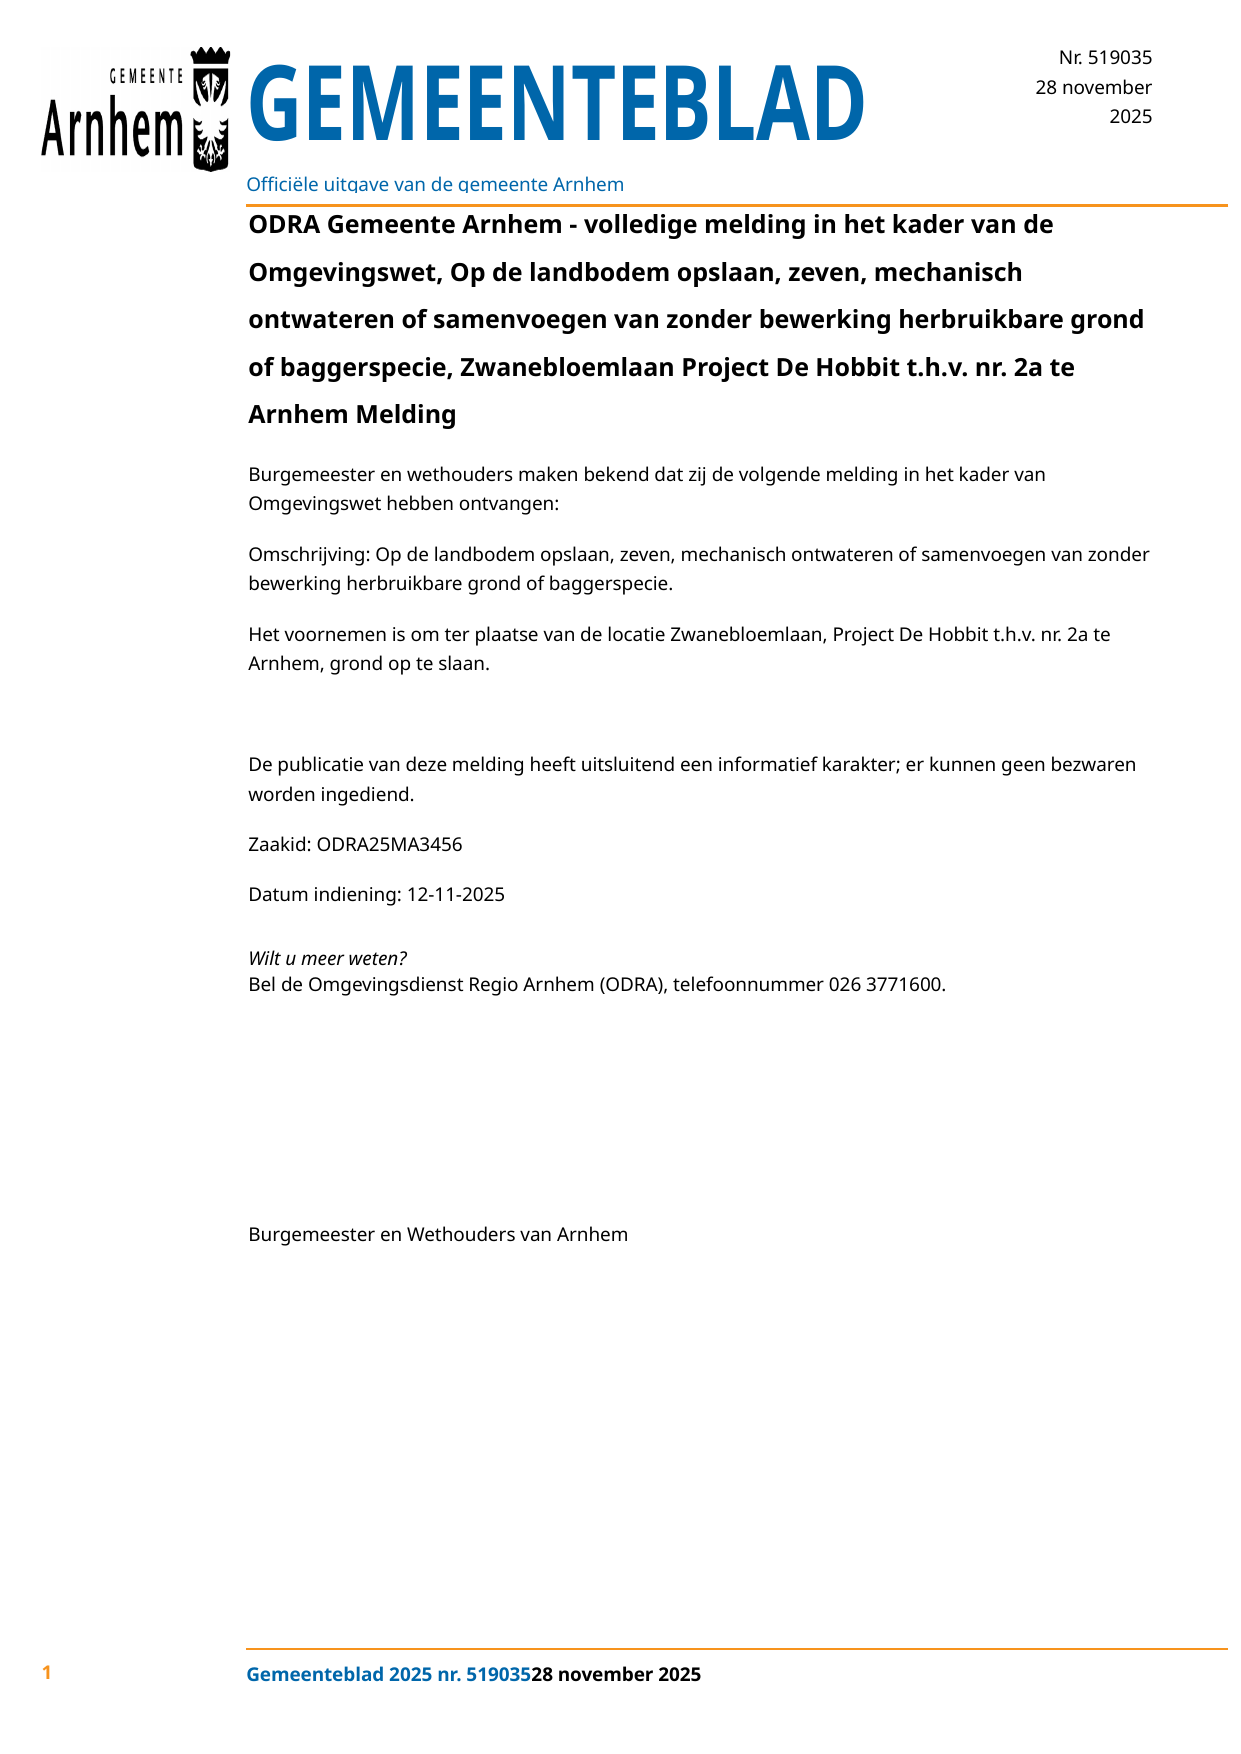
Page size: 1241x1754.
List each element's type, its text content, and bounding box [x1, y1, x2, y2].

text Het voornemen is om ter plaatse van de locatie Zwanebloemlaan, Project De Hobbit t.h.v. nr. 2a te Arnhem, grond op te slaan. [248, 621, 1152, 676]
text Wilt u meer weten? [248, 946, 1152, 971]
text Datum indiening: 12-11-2025 [248, 882, 1152, 907]
text De publicatie van deze melding heeft uitsluitend een informatief karakter; er kunnen geen bezwaren worden ingediend. [248, 751, 1152, 806]
text Zaakid: ODRA25MA3456 [248, 831, 1152, 857]
text Burgemeester en Wethouders van Arnhem [248, 1221, 1152, 1246]
text Bel de Omgevingsdienst Regio Arnhem (ODRA), telefoonnummer 026 3771600. [248, 971, 1152, 997]
text Burgemeester en wethouders maken bekend dat zij de volgende melding in het kader van Omgevingswet hebben ontvangen: [248, 461, 1152, 516]
text Omschrijving: Op de landbodem opslaan, zeven, mechanisch ontwateren of samenvoegen van zonder bewerking herbruikbare grond of baggerspecie. [248, 541, 1152, 596]
picture [41, 47, 231, 172]
text ODRA Gemeente Arnhem - volledige melding in het kader van de Omgevingswet, Op de landbodem opslaan, zeven, mechanisch ontwateren of samenvoegen van zonder bewerking herbruikbare grond of baggerspecie, Zwanebloemlaan Project De Hobbit t.h.v. nr. 2a te Arnhem Melding [248, 207, 1152, 431]
